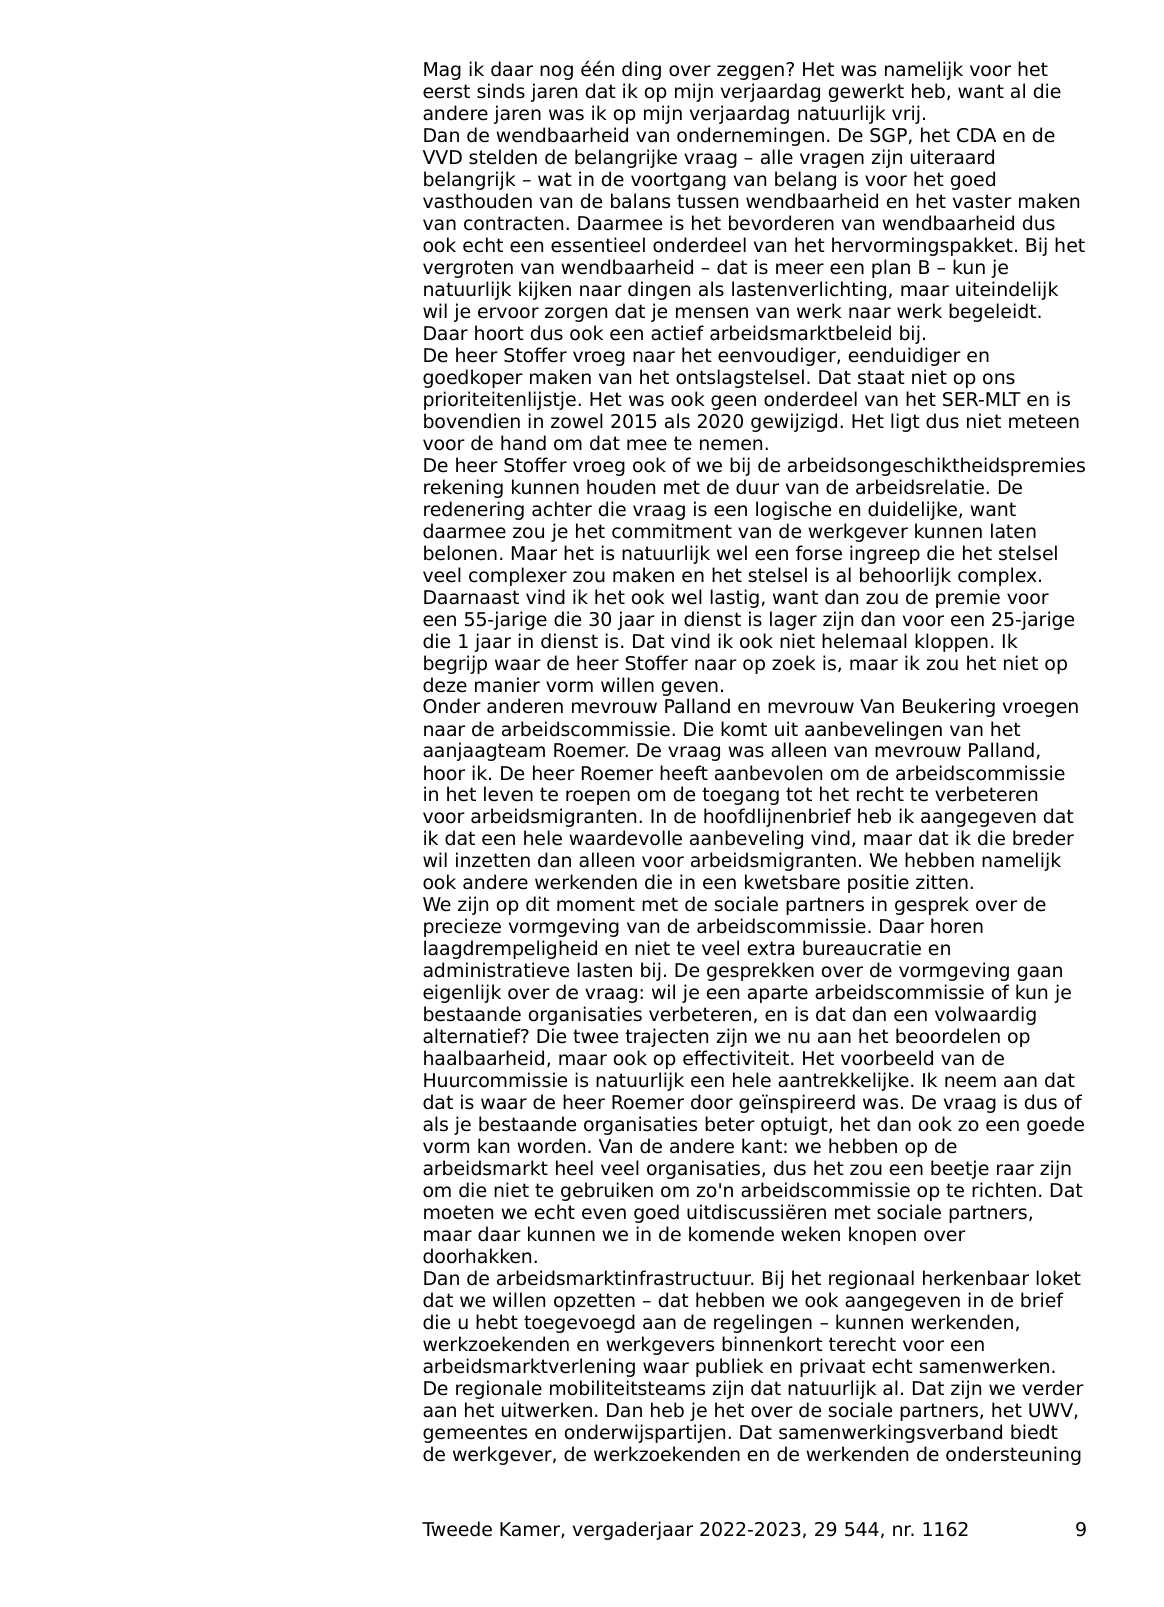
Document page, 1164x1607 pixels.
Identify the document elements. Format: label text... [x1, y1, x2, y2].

text Mag ik daar nog één ding over zeggen? Het was namelijk voor het eerst sinds jaren dat ik op mijn verjaardag gewerkt heb, want al die andere jaren was ik op mijn verjaardag natuurlijk vrij. [422, 59, 1087, 125]
text Dan de wendbaarheid van ondernemingen. De SGP, het CDA en de VVD stelden de belangrijke vraag – alle vragen zijn uiteraard belangrijk – wat in de voortgang van belang is voor het goed vasthouden van de balans tussen wendbaarheid en het vaster maken van contracten. Daarmee is het bevorderen van wendbaarheid dus ook echt een essentieel onderdeel van het hervormingspakket. Bij het vergroten van wendbaarheid – dat is meer een plan B – kun je natuurlijk kijken naar dingen als lastenverlichting, maar uiteindelijk wil je ervoor zorgen dat je mensen van werk naar werk begeleidt. Daar hoort dus ook een actief arbeidsmarktbeleid bij. [422, 125, 1087, 345]
text Dan de arbeidsmarktinfrastructuur. Bij het regionaal herkenbaar loket dat we willen opzetten – dat hebben we ook aangegeven in de brief die u hebt toegevoegd aan de regelingen – kunnen werkenden, werkzoekenden en werkgevers binnenkort terecht voor een arbeidsmarktverlening waar publiek en privaat echt samenwerken. De regionale mobiliteitsteams zijn dat natuurlijk al. Dat zijn we verder aan het uitwerken. Dan heb je het over de sociale partners, het UWV, gemeentes en onderwijspartijen. Dat samenwerkingsverband biedt de werkgever, de werkzoekenden en de werkenden de ondersteuning [422, 1268, 1087, 1466]
text Onder anderen mevrouw Palland en mevrouw Van Beukering vroegen naar de arbeidscommissie. Die komt uit aanbevelingen van het aanjaagteam Roemer. De vraag was alleen van mevrouw Palland, hoor ik. De heer Roemer heeft aanbevolen om de arbeidscommissie in het leven te roepen om de toegang tot het recht te verbeteren voor arbeidsmigranten. In de hoofdlijnenbrief heb ik aangegeven dat ik dat een hele waardevolle aanbeveling vind, maar dat ik die breder wil inzetten dan alleen voor arbeidsmigranten. We hebben namelijk ook andere werkenden die in een kwetsbare positie zitten. [422, 696, 1087, 894]
text De heer Stoffer vroeg naar het eenvoudiger, eenduidiger en goedkoper maken van het ontslagstelsel. Dat staat niet op ons prioriteitenlijstje. Het was ook geen onderdeel van het SER-MLT en is bovendien in zowel 2015 als 2020 gewijzigd. Het ligt dus niet meteen voor de hand om dat mee te nemen. [422, 345, 1087, 455]
text We zijn op dit moment met de sociale partners in gesprek over de precieze vormgeving van de arbeidscommissie. Daar horen laagdrempeligheid en niet te veel extra bureaucratie en administratieve lasten bij. De gesprekken over de vormgeving gaan eigenlijk over de vraag: wil je een aparte arbeidscommissie of kun je bestaande organisaties verbeteren, en is dat dan een volwaardig alternatief? Die twee trajecten zijn we nu aan het beoordelen op haalbaarheid, maar ook op effectiviteit. Het voorbeeld van de Huurcommissie is natuurlijk een hele aantrekkelijke. Ik neem aan dat dat is waar de heer Roemer door geïnspireerd was. De vraag is dus of als je bestaande organisaties beter optuigt, het dan ook zo een goede vorm kan worden. Van de andere kant: we hebben op de arbeidsmarkt heel veel organisaties, dus het zou een beetje raar zijn om die niet te gebruiken om zo'n arbeidscommissie op te richten. Dat moeten we echt even goed uitdiscussiëren met sociale partners, maar daar kunnen we in de komende weken knopen over doorhakken. [422, 894, 1087, 1268]
text De heer Stoffer vroeg ook of we bij de arbeidsongeschiktheidspremies rekening kunnen houden met de duur van de arbeidsrelatie. De redenering achter die vraag is een logische en duidelijke, want daarmee zou je het commitment van de werkgever kunnen laten belonen. Maar het is natuurlijk wel een forse ingreep die het stelsel veel complexer zou maken en het stelsel is al behoorlijk complex. Daarnaast vind ik het ook wel lastig, want dan zou de premie voor een 55-jarige die 30 jaar in dienst is lager zijn dan voor een 25-jarige die 1 jaar in dienst is. Dat vind ik ook niet helemaal kloppen. Ik begrijp waar de heer Stoffer naar op zoek is, maar ik zou het niet op deze manier vorm willen geven. [422, 455, 1087, 696]
